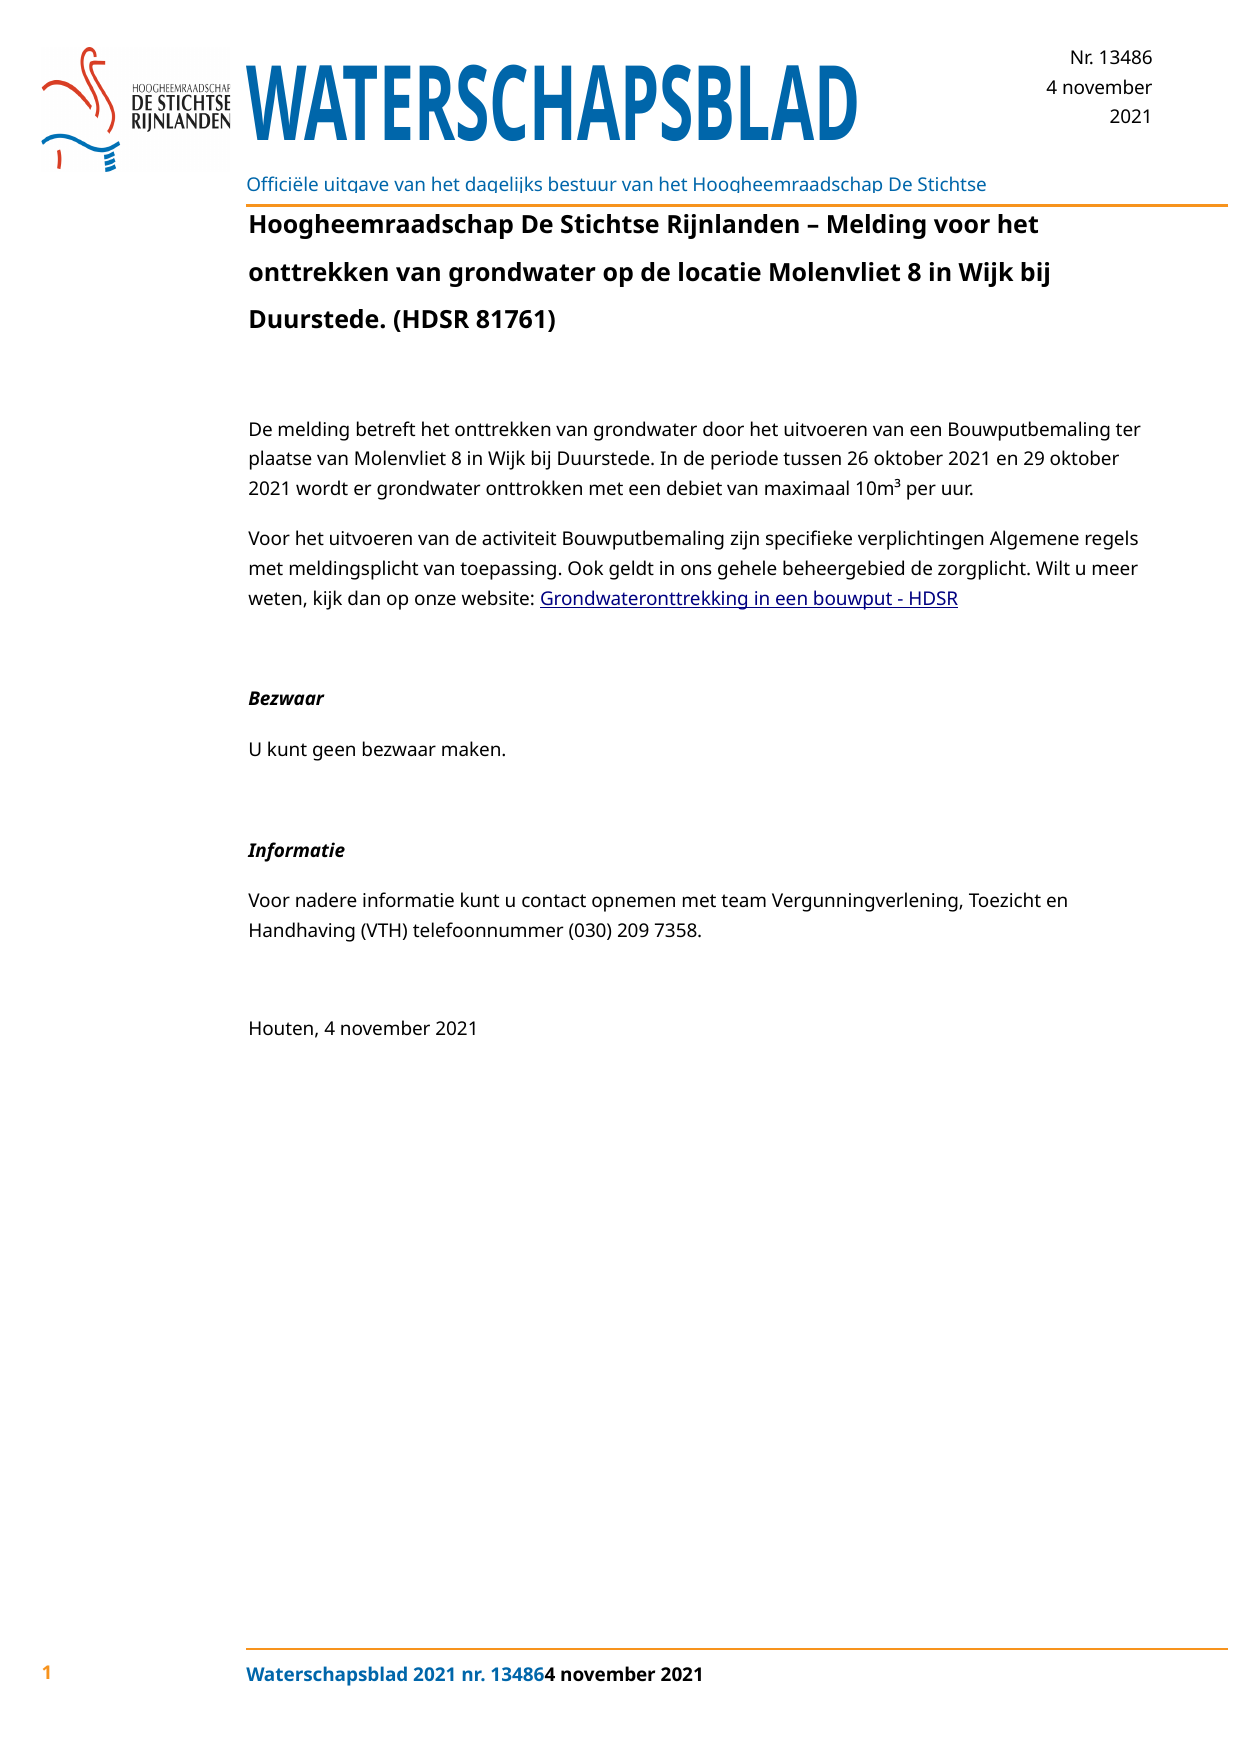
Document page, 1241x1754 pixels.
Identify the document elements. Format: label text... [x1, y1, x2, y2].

text Houten, 4 november 2021 [248, 1015, 1152, 1041]
text De melding betreft het onttrekken van grondwater door het uitvoeren van een Bouwputbemaling ter plaatse van Molenvliet 8 in Wijk bij Duurstede. In de periode tussen 26 oktober 2021 en 29 oktober 2021 wordt er grondwater onttrokken met een debiet van maximaal 10m³ per uur. [248, 416, 1152, 501]
text Voor nadere informatie kunt u contact opnemen met team Vergunningverlening, Toezicht en Handhaving (VTH) telefoonnummer (030) 209 7358. [248, 887, 1152, 942]
picture [41, 47, 231, 172]
text Hoogheemraadschap De Stichtse Rijnlanden – Melding voor het onttrekken van grondwater op de locatie Molenvliet 8 in Wijk bij Duurstede. (HDSR 81761) [248, 207, 1152, 336]
text U kunt geen bezwaar maken. [248, 736, 1152, 762]
text Informatie [248, 837, 1152, 862]
text Voor het uitvoeren van de activiteit Bouwputbemaling zijn specifieke verplichtingen Algemene regels met meldingsplicht van toepassing. Ook geldt in ons gehele beheergebied de zorgplicht. Wilt u meer weten, kijk dan op onze website: Grondwateronttrekking in een bouwput - HDSR [248, 526, 1152, 610]
text Bezwaar [248, 686, 1152, 711]
